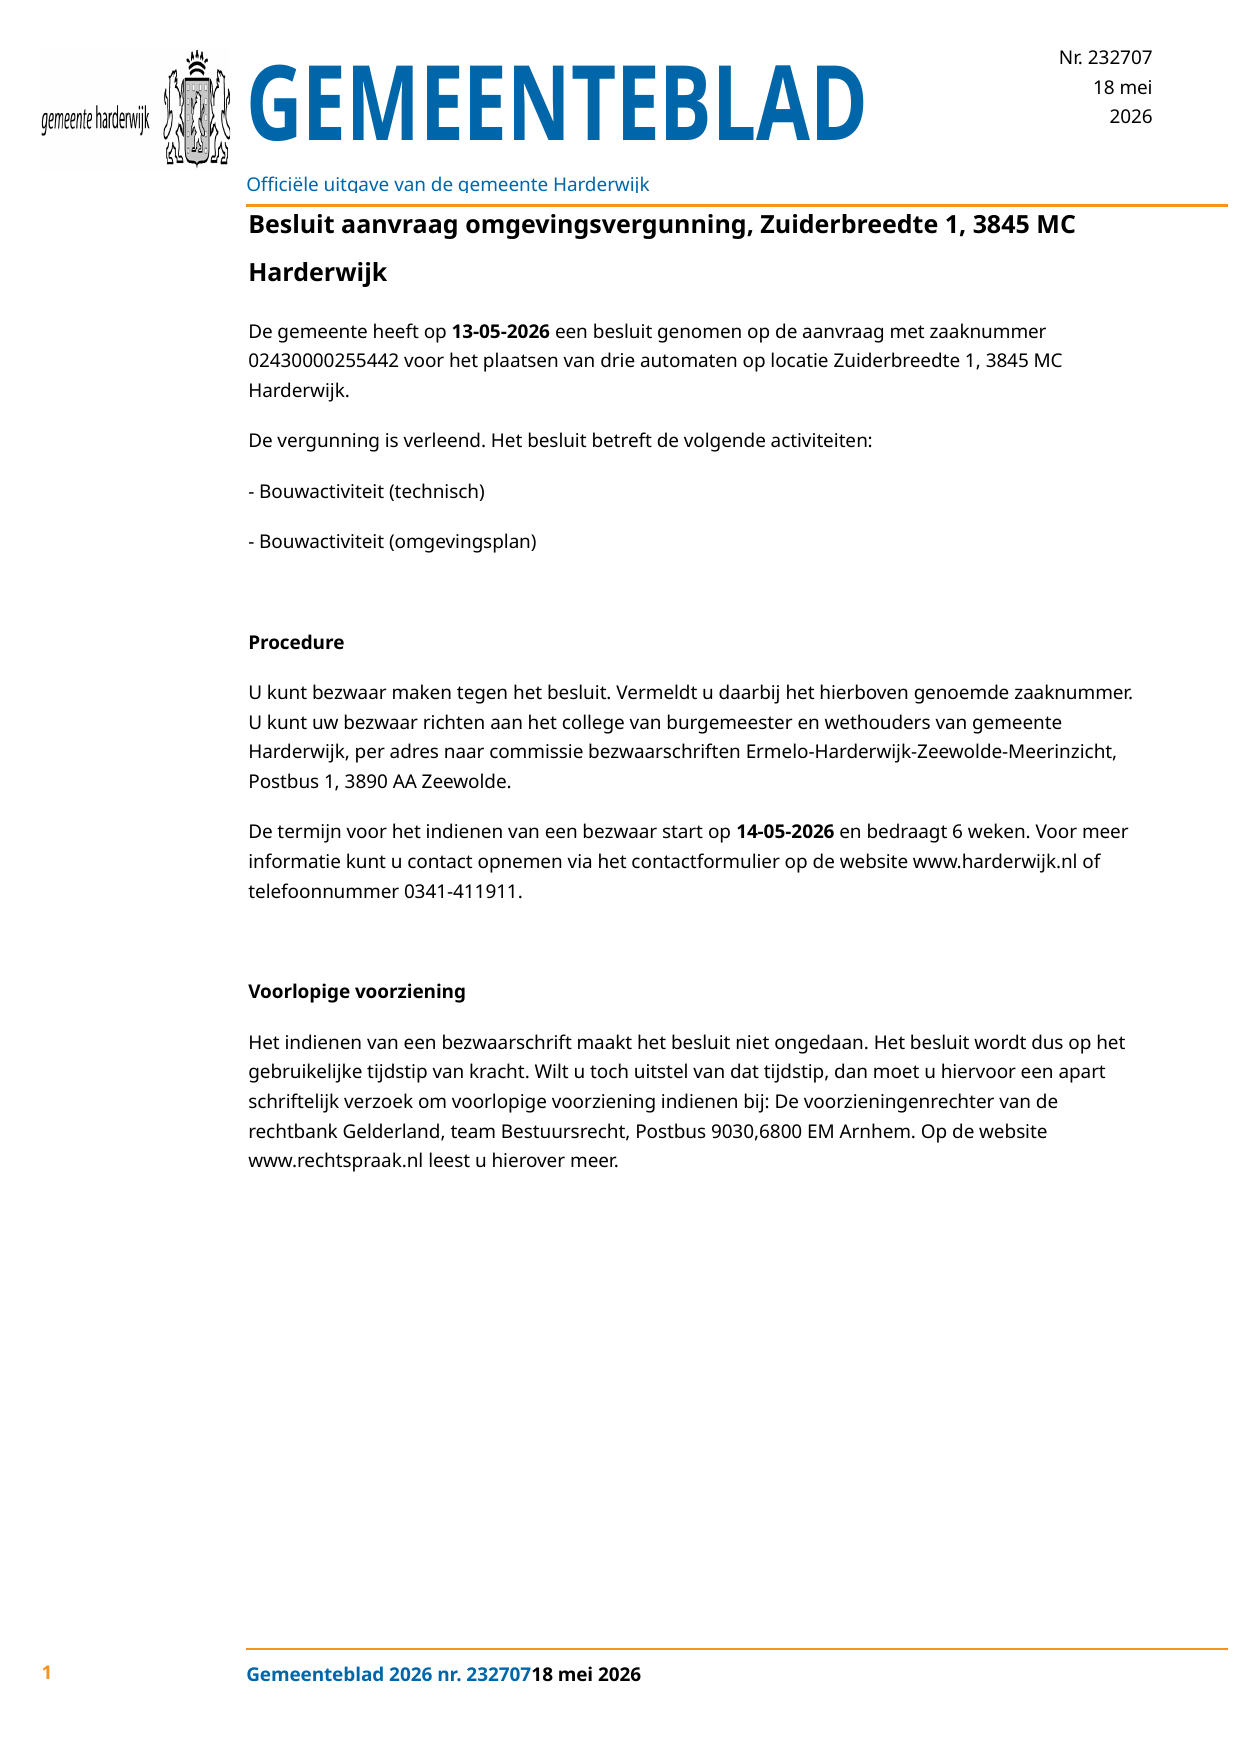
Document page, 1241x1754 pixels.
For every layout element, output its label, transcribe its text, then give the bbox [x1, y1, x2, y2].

text Procedure [248, 629, 1152, 655]
text Voorlopige voorziening [248, 979, 1152, 1004]
text U kunt bezwaar maken tegen het besluit. Vermeldt u daarbij het hierboven genoemde zaaknummer. U kunt uw bezwaar richten aan het college van burgemeester en wethouders van gemeente Harderwijk, per adres naar commissie bezwaarschriften Ermelo-Harderwijk-Zeewolde-Meerinzicht, Postbus 1, 3890 AA Zeewolde. [248, 679, 1152, 794]
text De vergunning is verleend. Het besluit betreft de volgende activiteiten: [248, 427, 1152, 453]
picture [41, 47, 231, 172]
text Het indienen van een bezwaarschrift maakt het besluit niet ongedaan. Het besluit wordt dus op het gebruikelijke tijdstip van kracht. Wilt u toch uitstel van dat tijdstip, dan moet u hiervoor een apart schriftelijk verzoek om voorlopige voorziening indienen bij: De voorzieningenrechter van de rechtbank Gelderland, team Bestuursrecht, Postbus 9030,6800 EM Arnhem. Op de website www.rechtspraak.nl leest u hierover meer. [248, 1029, 1152, 1173]
text - Bouwactiviteit (omgevingsplan) [248, 528, 1152, 554]
text Besluit aanvraag omgevingsvergunning, Zuiderbreedte 1, 3845 MC Harderwijk [248, 207, 1152, 288]
text - Bouwactiviteit (technisch) [248, 478, 1152, 504]
text De termijn voor het indienen van een bezwaar start op 14-05-2026 en bedraagt 6 weken. Voor meer informatie kunt u contact opnemen via het contactformulier op de website www.harderwijk.nl of telefoonnummer 0341-411911. [248, 819, 1152, 904]
text De gemeente heeft op 13-05-2026 een besluit genomen op de aanvraag met zaaknummer 02430000255442 voor het plaatsen van drie automaten op locatie Zuiderbreedte 1, 3845 MC Harderwijk. [248, 318, 1152, 403]
